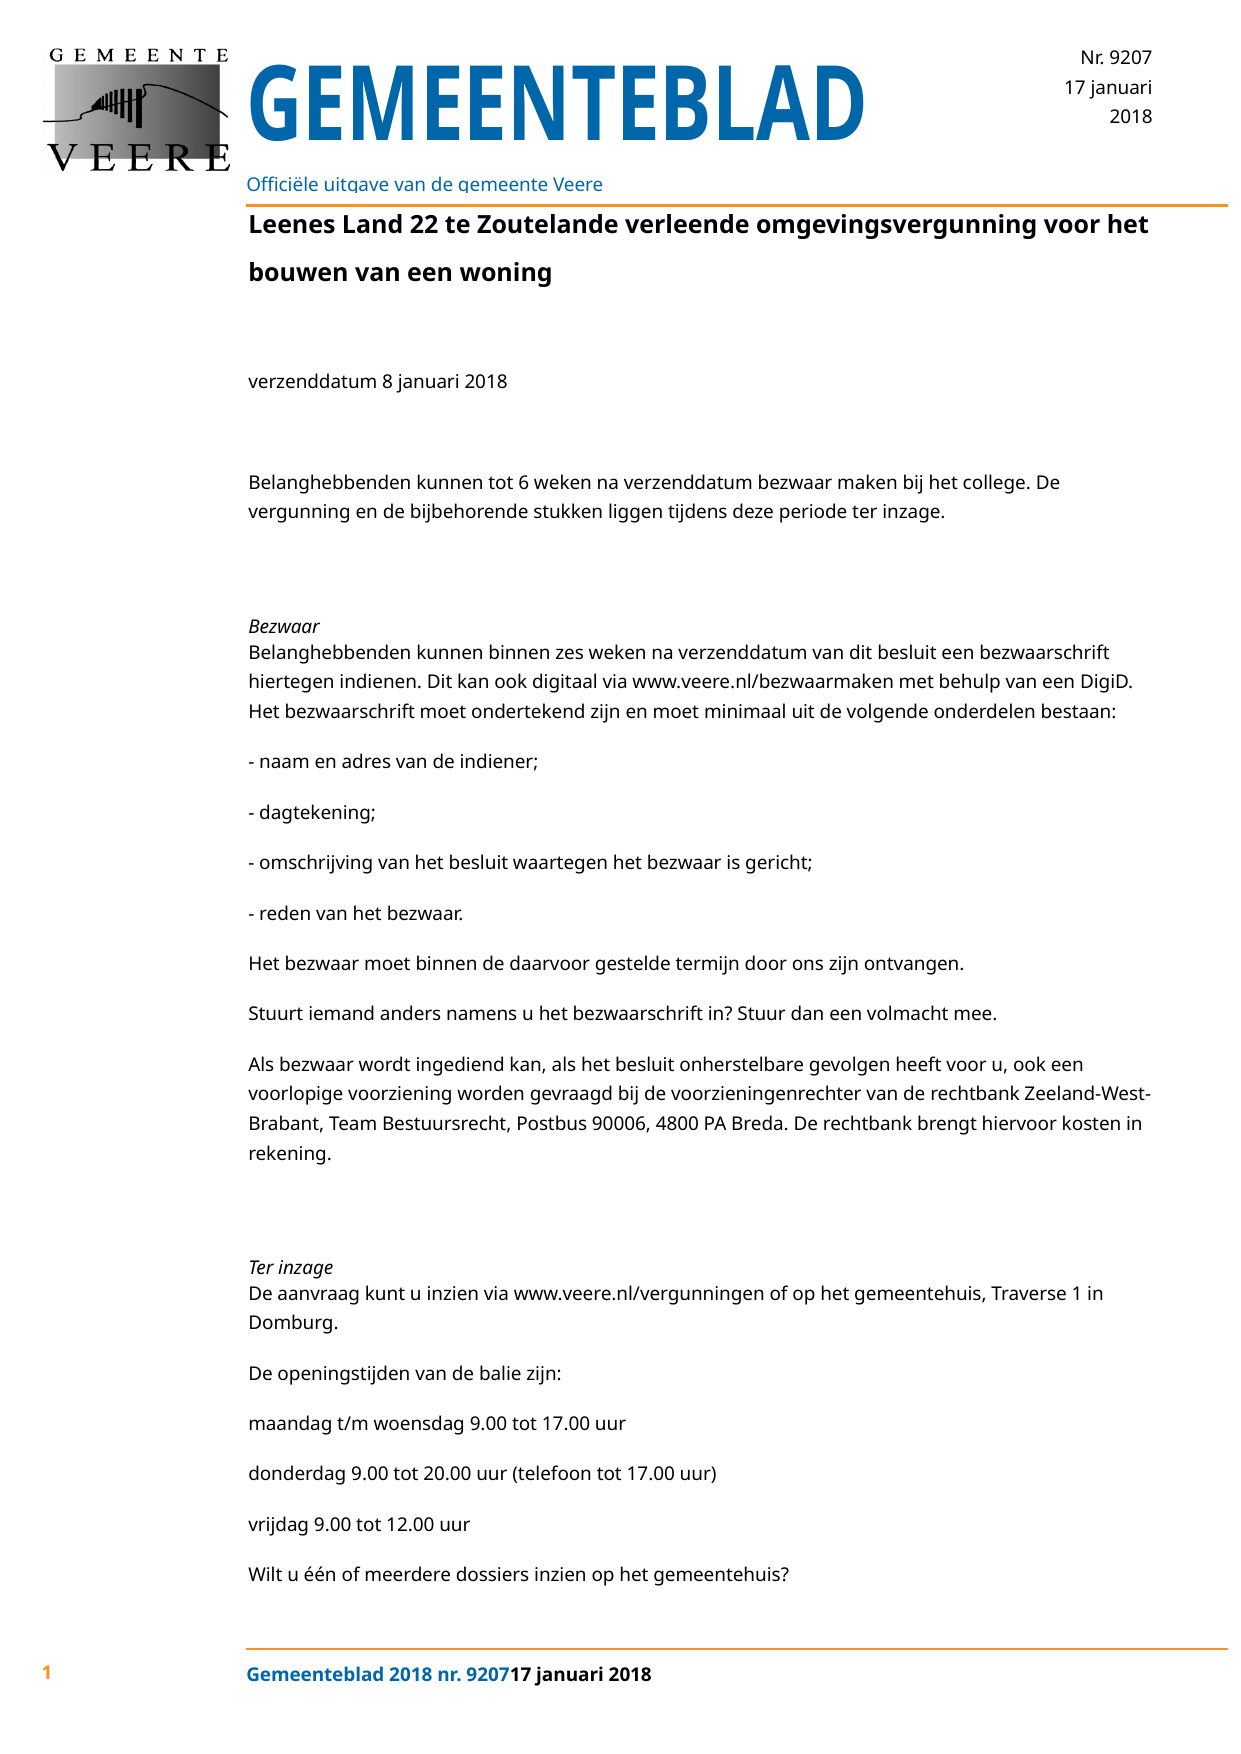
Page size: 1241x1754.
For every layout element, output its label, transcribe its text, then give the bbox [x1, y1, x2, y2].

text - naam en adres van de indiener; [248, 748, 1152, 774]
text Als bezwaar wordt ingediend kan, als het besluit onherstelbare gevolgen heeft voor u, ook een voorlopige voorziening worden gevraagd bij de voorzieningenrechter van de rechtbank Zeeland-West-Brabant, Team Bestuursrecht, Postbus 90006, 4800 PA Breda. De rechtbank brengt hiervoor kosten in rekening. [248, 1051, 1152, 1165]
text Wilt u één of meerdere dossiers inzien op het gemeentehuis? [248, 1561, 1152, 1587]
text De openingstijden van de balie zijn: [248, 1360, 1152, 1386]
text Leenes Land 22 te Zoutelande verleende omgevingsvergunning voor het bouwen van een woning [248, 207, 1152, 288]
text verzenddatum 8 januari 2018 [248, 368, 1152, 394]
text Ter inzage [248, 1254, 1152, 1280]
text Stuurt iemand anders namens u het bezwaarschrift in? Stuur dan een volmacht mee. [248, 1001, 1152, 1026]
text - reden van het bezwaar. [248, 900, 1152, 925]
text Het bezwaar moet binnen de daarvoor gestelde termijn door ons zijn ontvangen. [248, 950, 1152, 976]
text Belanghebbenden kunnen tot 6 weken na verzenddatum bezwaar maken bij het college. De vergunning en de bijbehorende stukken liggen tijdens deze periode ter inzage. [248, 469, 1152, 524]
picture [41, 47, 231, 172]
text donderdag 9.00 tot 20.00 uur (telefoon tot 17.00 uur) [248, 1461, 1152, 1486]
text maandag t/m woensdag 9.00 tot 17.00 uur [248, 1410, 1152, 1436]
text De aanvraag kunt u inzien via www.veere.nl/vergunningen of op het gemeentehuis, Traverse 1 in Domburg. [248, 1280, 1152, 1335]
text - omschrijving van het besluit waartegen het bezwaar is gericht; [248, 849, 1152, 875]
text Belanghebbenden kunnen binnen zes weken na verzenddatum van dit besluit een bezwaarschrift hiertegen indienen. Dit kan ook digitaal via www.veere.nl/bezwaarmaken met behulp van een DigiD. Het bezwaarschrift moet ondertekend zijn en moet minimaal uit de volgende onderdelen bestaan: [248, 639, 1152, 724]
text - dagtekening; [248, 799, 1152, 824]
text vrijdag 9.00 tot 12.00 uur [248, 1511, 1152, 1537]
text Bezwaar [248, 613, 1152, 639]
